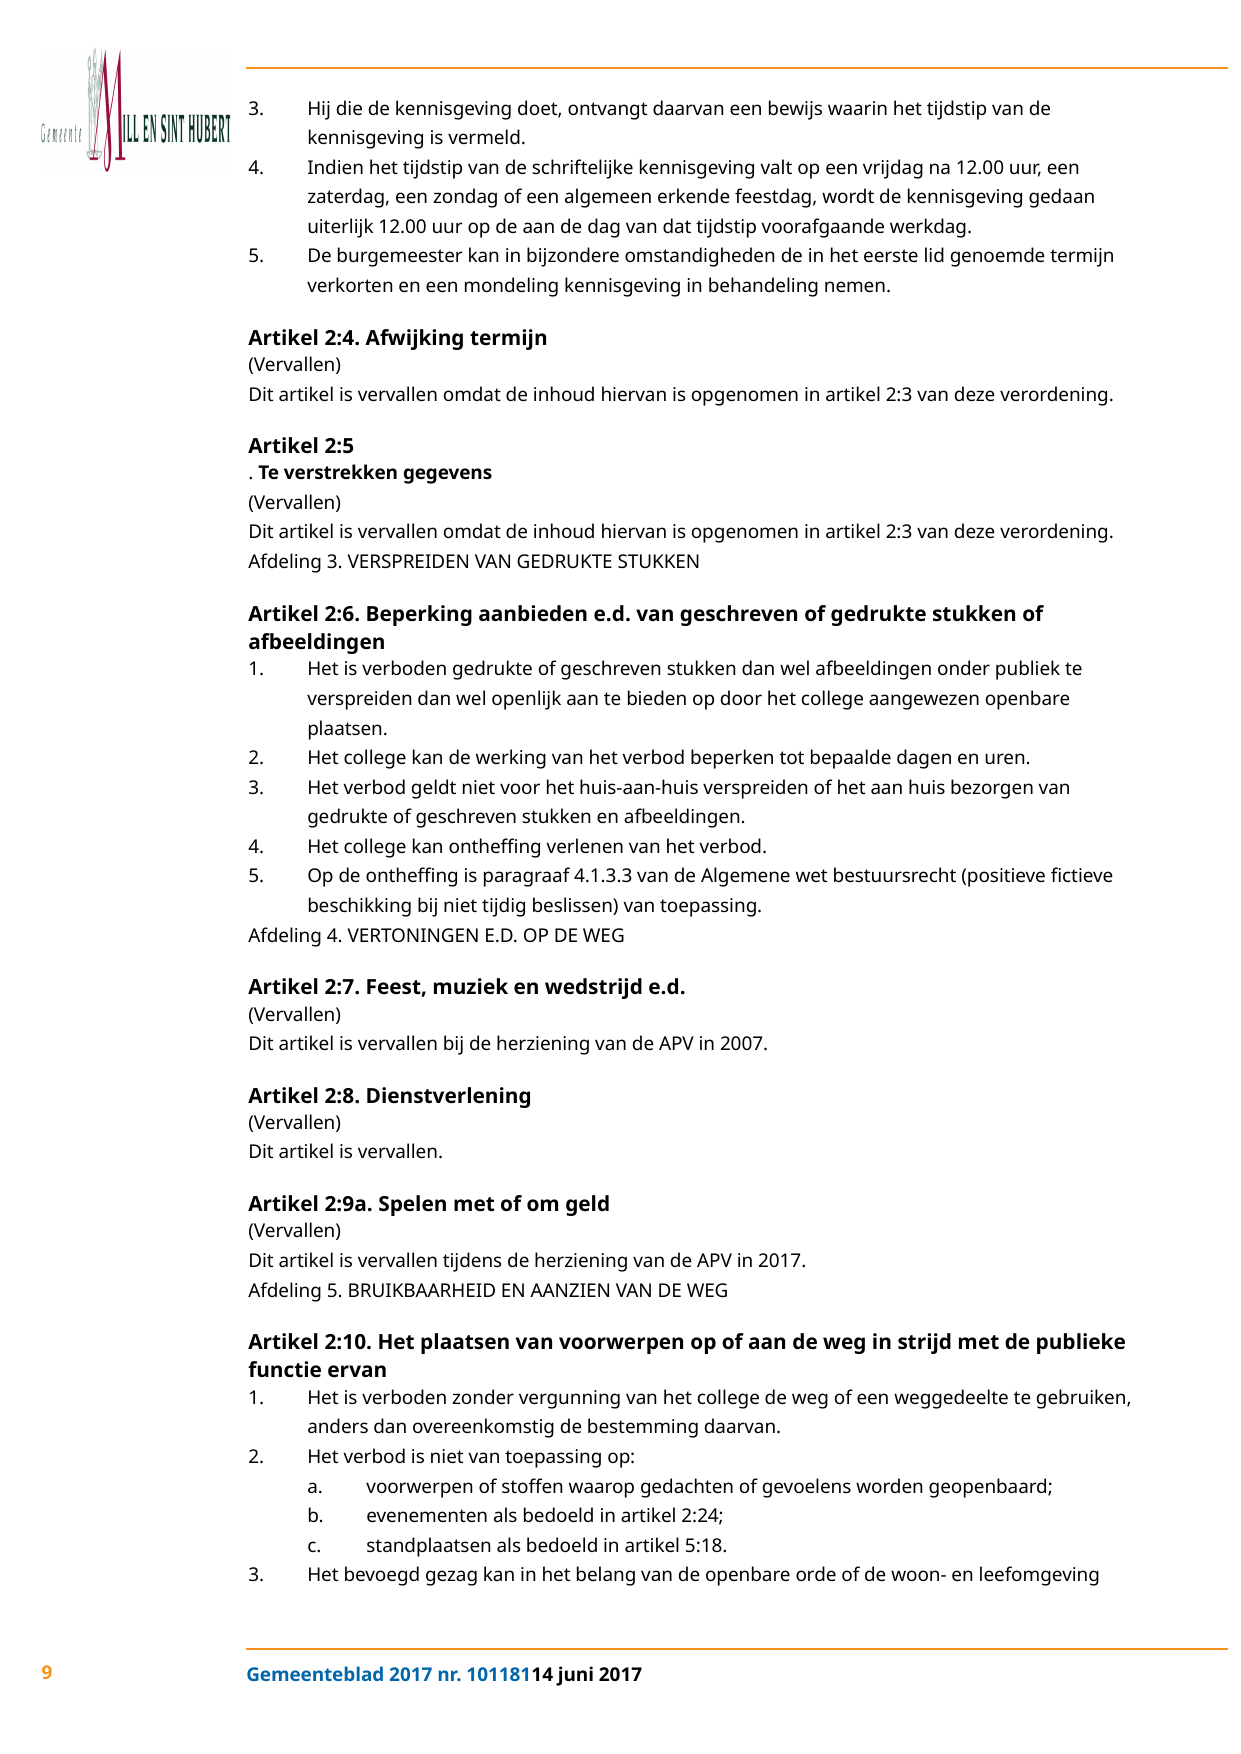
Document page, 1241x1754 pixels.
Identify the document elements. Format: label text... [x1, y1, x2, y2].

text (Vervallen) [248, 489, 1152, 515]
text Dit artikel is vervallen omdat de inhoud hiervan is opgenomen in artikel 2:3 van deze verordening. [248, 381, 1152, 406]
text Afdeling 4. VERTONINGEN E.D. OP DE WEG [248, 922, 1152, 948]
list Op de ontheffing is paragraaf 4.1.3.3 van de Algemene wet bestuursrecht (positieve fictieve beschikking bij niet tijdig beslissen) van toepassing. [248, 863, 1152, 918]
text Artikel 2:7. Feest, muziek en wedstrijd e.d. [248, 972, 1152, 1001]
text Afdeling 3. VERSPREIDEN VAN GEDRUKTE STUKKEN [248, 548, 1152, 574]
text (Vervallen) [248, 1001, 1152, 1026]
text Artikel 2:8. Dienstverlening [248, 1081, 1152, 1109]
text Dit artikel is vervallen. [248, 1139, 1152, 1164]
text Artikel 2:4. Afwijking termijn [248, 323, 1152, 351]
list Het college kan ontheffing verlenen van het verbod. [248, 833, 1152, 859]
list Hij die de kennisgeving doet, ontvangt daarvan een bewijs waarin het tijdstip van de kennisgeving is vermeld. [248, 95, 1152, 150]
list voorwerpen of stoffen waarop gedachten of gevoelens worden geopenbaard; [307, 1473, 1152, 1498]
list Het bevoegd gezag kan in het belang van de openbare orde of de woon- en leefomgeving [248, 1562, 1152, 1587]
list Het college kan de werking van het verbod beperken tot bepaalde dagen en uren. [248, 744, 1152, 770]
list Het is verboden gedrukte of geschreven stukken dan wel afbeeldingen onder publiek te verspreiden dan wel openlijk aan te bieden op door het college aangewezen openbare plaatsen. [248, 656, 1152, 741]
text (Vervallen) [248, 1218, 1152, 1243]
list Het is verboden zonder vergunning van het college de weg of een weggedeelte te gebruiken, anders dan overeenkomstig de bestemming daarvan. [248, 1384, 1152, 1439]
text Dit artikel is vervallen bij de herziening van de APV in 2007. [248, 1030, 1152, 1056]
text (Vervallen) [248, 1109, 1152, 1135]
picture [41, 47, 231, 172]
list De burgemeester kan in bijzondere omstandigheden de in het eerste lid genoemde termijn verkorten en een mondeling kennisgeving in behandeling nemen. [248, 243, 1152, 298]
text Artikel 2:9a. Spelen met of om geld [248, 1189, 1152, 1218]
text . Te verstrekken gegevens [248, 459, 1152, 485]
text (Vervallen) [248, 351, 1152, 377]
list Het verbod geldt niet voor het huis-aan-huis verspreiden of het aan huis bezorgen van gedrukte of geschreven stukken en afbeeldingen. [248, 774, 1152, 829]
list Het verbod is niet van toepassing op: [248, 1443, 1152, 1469]
list Indien het tijdstip van de schriftelijke kennisgeving valt op een vrijdag na 12.00 uur, een zaterdag, een zondag of een algemeen erkende feestdag, wordt de kennisgeving gedaan uiterlijk 12.00 uur op de aan de dag van dat tijdstip voorafgaande werkdag. [248, 154, 1152, 239]
text Dit artikel is vervallen omdat de inhoud hiervan is opgenomen in artikel 2:3 van deze verordening. [248, 519, 1152, 544]
text Artikel 2:5 [248, 431, 1152, 459]
text Artikel 2:10. Het plaatsen van voorwerpen op of aan de weg in strijd met de publieke functie ervan [248, 1327, 1152, 1384]
text Dit artikel is vervallen tijdens de herziening van de APV in 2017. [248, 1247, 1152, 1273]
list evenementen als bedoeld in artikel 2:24; [307, 1502, 1152, 1528]
text Afdeling 5. BRUIKBAARHEID EN AANZIEN VAN DE WEG [248, 1277, 1152, 1302]
list standplaatsen als bedoeld in artikel 5:18. [307, 1532, 1152, 1558]
text Artikel 2:6. Beperking aanbieden e.d. van geschreven of gedrukte stukken of afbeeldingen [248, 599, 1152, 656]
